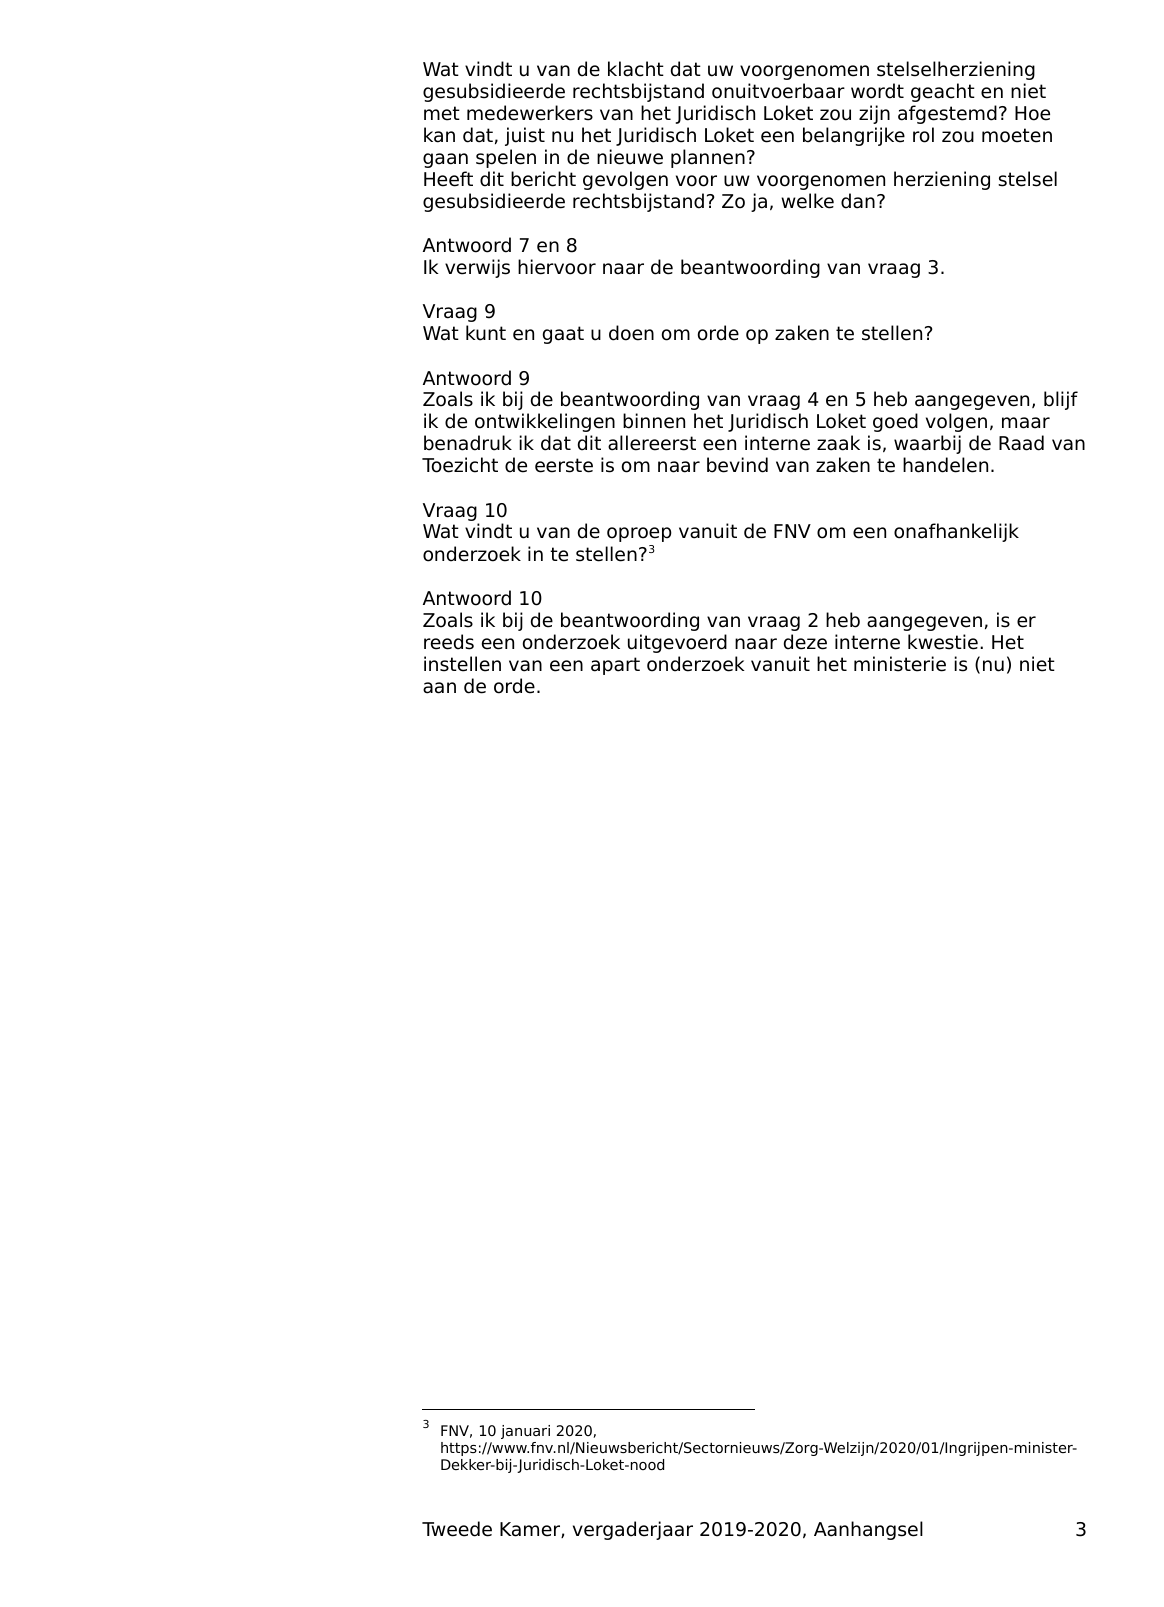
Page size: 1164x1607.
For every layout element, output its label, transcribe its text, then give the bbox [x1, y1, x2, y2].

text Wat vindt u van de klacht dat uw voorgenomen stelselherziening gesubsidieerde rechtsbijstand onuitvoerbaar wordt geacht en niet met medewerkers van het Juridisch Loket zou zijn afgestemd? Hoe kan dat, juist nu het Juridisch Loket een belangrijke rol zou moeten gaan spelen in de nieuwe plannen? [422, 59, 1087, 169]
text Antwoord 10 [422, 588, 1087, 609]
text Zoals ik bij de beantwoording van vraag 4 en 5 heb aangegeven, blijf ik de ontwikkelingen binnen het Juridisch Loket goed volgen, maar benadruk ik dat dit allereerst een interne zaak is, waarbij de Raad van Toezicht de eerste is om naar bevind van zaken te handelen. [422, 389, 1087, 477]
text Antwoord 9 [422, 367, 1087, 389]
text Antwoord 7 en 8 [422, 235, 1087, 257]
text FNV, 10 januari 2020, https://www.fnv.nl/Nieuwsbericht/Sectornieuws/Zorg-Welzijn/2020/01/Ingrijpen-minister-Dekker-bij-Juridisch-Loket-nood [422, 1418, 1087, 1474]
text Vraag 9 [422, 301, 1087, 323]
text Zoals ik bij de beantwoording van vraag 2 heb aangegeven, is er reeds een onderzoek uitgevoerd naar deze interne kwestie. Het instellen van een apart onderzoek vanuit het ministerie is (nu) niet aan de orde. [422, 609, 1087, 697]
text Wat kunt en gaat u doen om orde op zaken te stellen? [422, 323, 1087, 345]
text Heeft dit bericht gevolgen voor uw voorgenomen herziening stelsel gesubsidieerde rechtsbijstand? Zo ja, welke dan? [422, 169, 1087, 213]
text Vraag 10 [422, 499, 1087, 521]
text Ik verwijs hiervoor naar de beantwoording van vraag 3. [422, 257, 1087, 279]
text Wat vindt u van de oproep vanuit de FNV om een onafhankelijk onderzoek in te stellen? [422, 521, 1087, 565]
